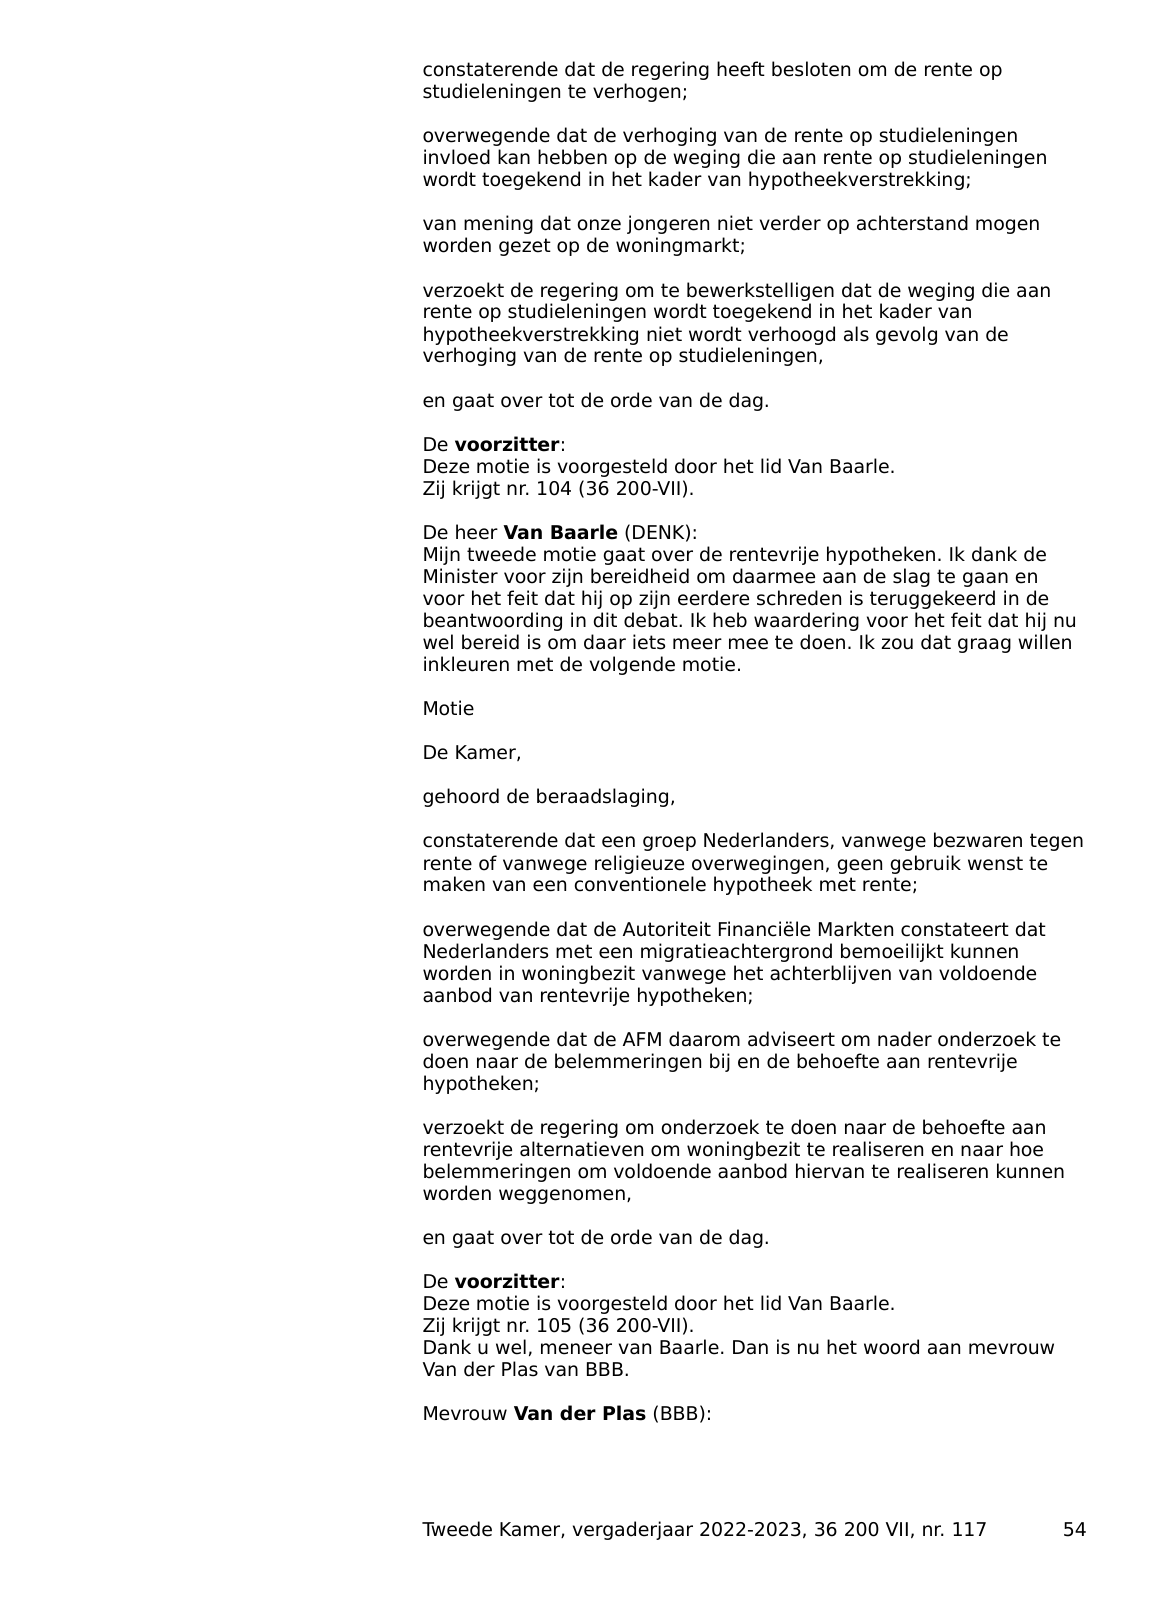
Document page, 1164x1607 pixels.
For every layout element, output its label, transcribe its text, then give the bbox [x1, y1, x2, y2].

text Deze motie is voorgesteld door het lid Van Baarle. [422, 1293, 1087, 1315]
text De heer Van Baarle (DENK): [422, 522, 1087, 544]
text van mening dat onze jongeren niet verder op achterstand mogen worden gezet op de woningmarkt; [422, 213, 1087, 257]
text en gaat over tot de orde van de dag. [422, 1227, 1087, 1249]
text constaterende dat de regering heeft besloten om de rente op studieleningen te verhogen; [422, 59, 1087, 103]
text Mevrouw Van der Plas (BBB): [422, 1403, 1087, 1425]
text Mijn tweede motie gaat over de rentevrije hypotheken. Ik dank de Minister voor zijn bereidheid om daarmee aan de slag te gaan en voor het feit dat hij op zijn eerdere schreden is teruggekeerd in de beantwoording in dit debat. Ik heb waardering voor het feit dat hij nu wel bereid is om daar iets meer mee te doen. Ik zou dat graag willen inkleuren met de volgende motie. [422, 544, 1087, 676]
text Zij krijgt nr. 104 (36 200-VII). [422, 478, 1087, 500]
text Zij krijgt nr. 105 (36 200-VII). [422, 1315, 1087, 1337]
text De voorzitter: [422, 1271, 1087, 1293]
text Motie [422, 698, 1087, 720]
text De Kamer, [422, 742, 1087, 764]
text constaterende dat een groep Nederlanders, vanwege bezwaren tegen rente of vanwege religieuze overwegingen, geen gebruik wenst te maken van een conventionele hypotheek met rente; [422, 830, 1087, 896]
text overwegende dat de verhoging van de rente op studieleningen invloed kan hebben op de weging die aan rente op studieleningen wordt toegekend in het kader van hypotheekverstrekking; [422, 125, 1087, 191]
text De voorzitter: [422, 434, 1087, 456]
text verzoekt de regering om onderzoek te doen naar de behoefte aan rentevrije alternatieven om woningbezit te realiseren en naar hoe belemmeringen om voldoende aanbod hiervan te realiseren kunnen worden weggenomen, [422, 1117, 1087, 1205]
text verzoekt de regering om te bewerkstelligen dat de weging die aan rente op studieleningen wordt toegekend in het kader van hypotheekverstrekking niet wordt verhoogd als gevolg van de verhoging van de rente op studieleningen, [422, 279, 1087, 367]
text en gaat over tot de orde van de dag. [422, 389, 1087, 412]
text overwegende dat de Autoriteit Financiële Markten constateert dat Nederlanders met een migratieachtergrond bemoeilijkt kunnen worden in woningbezit vanwege het achterblijven van voldoende aanbod van rentevrije hypotheken; [422, 918, 1087, 1006]
text Deze motie is voorgesteld door het lid Van Baarle. [422, 456, 1087, 478]
text overwegende dat de AFM daarom adviseert om nader onderzoek te doen naar de belemmeringen bij en de behoefte aan rentevrije hypotheken; [422, 1029, 1087, 1094]
text Dank u wel, meneer van Baarle. Dan is nu het woord aan mevrouw Van der Plas van BBB. [422, 1337, 1087, 1381]
text gehoord de beraadslaging, [422, 786, 1087, 808]
